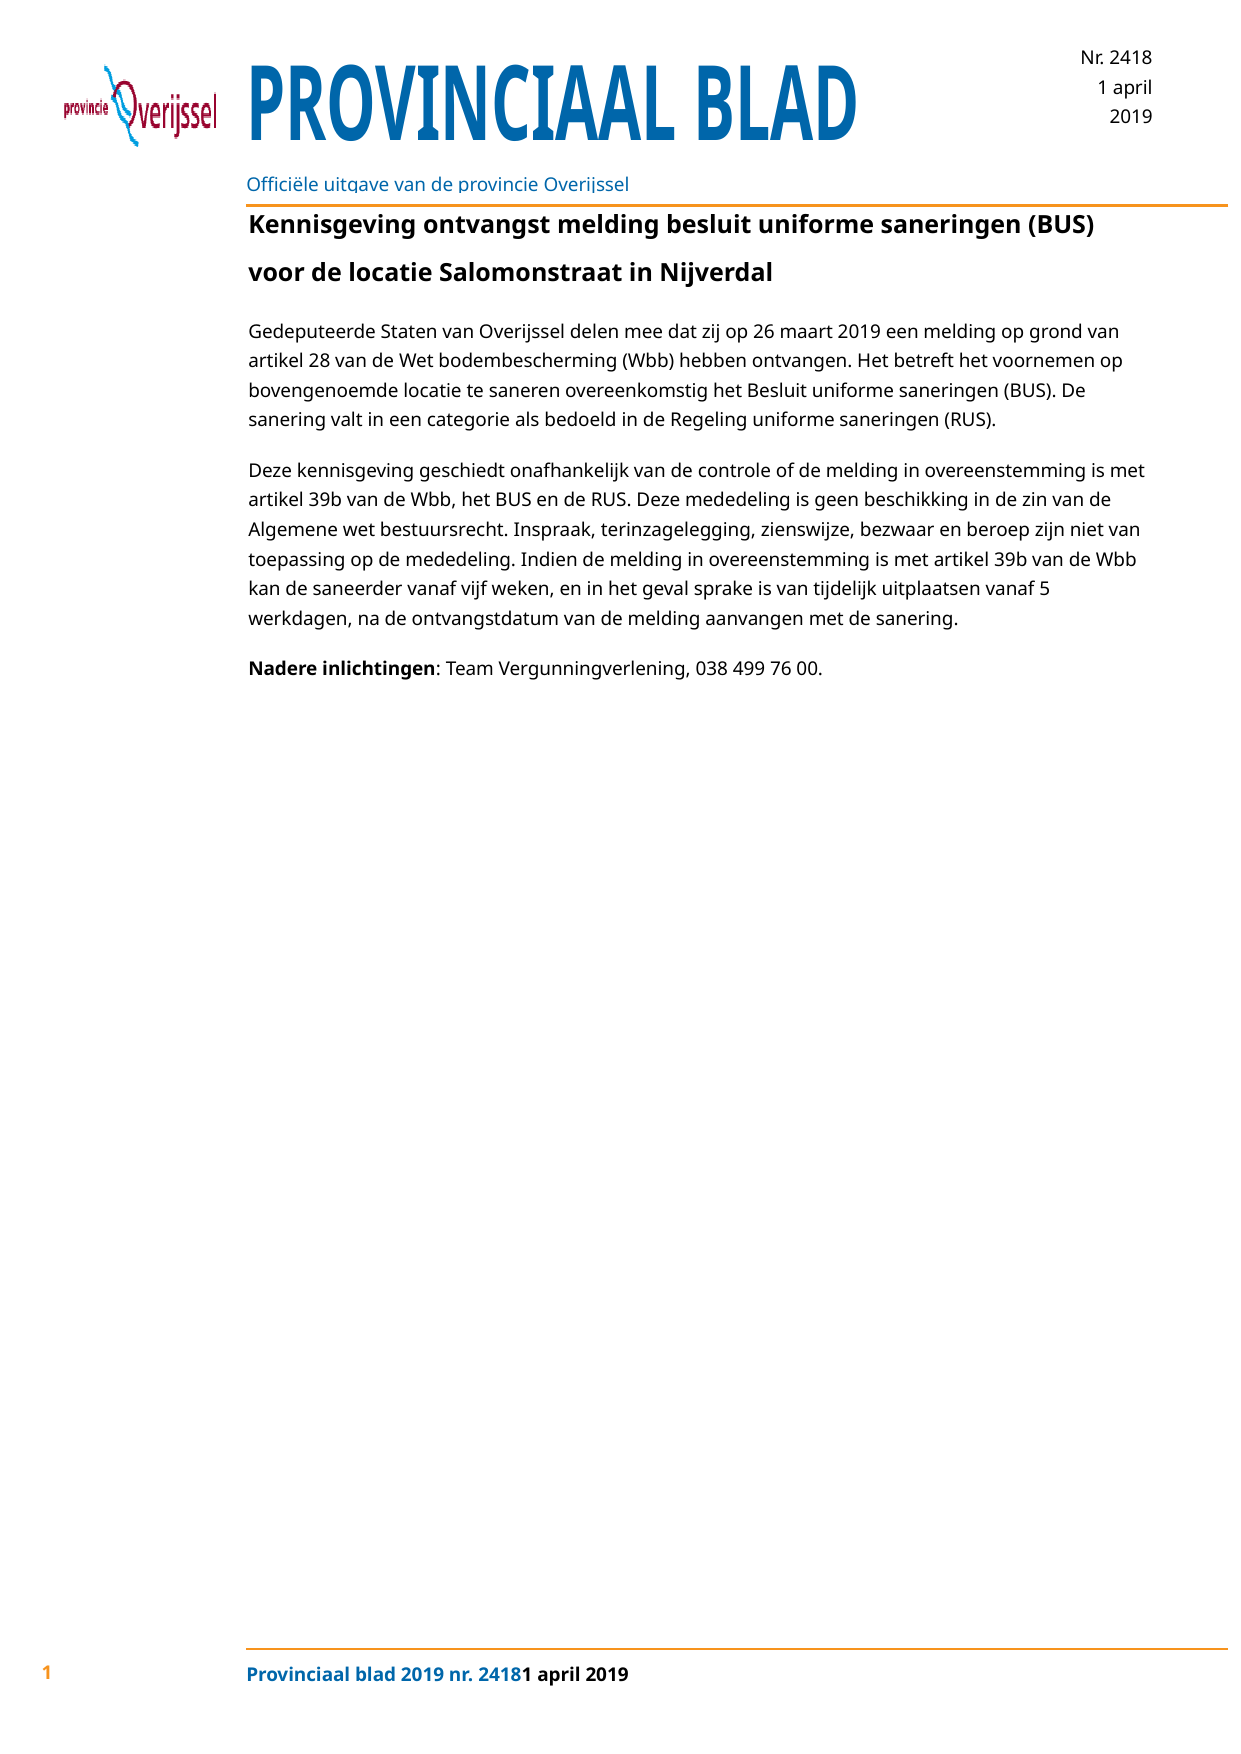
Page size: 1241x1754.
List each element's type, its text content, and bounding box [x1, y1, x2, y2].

text Deze kennisgeving geschiedt onafhankelijk van de controle of de melding in overeenstemming is met artikel 39b van de Wbb, het BUS en de RUS. Deze mededeling is geen beschikking in de zin van de Algemene wet bestuursrecht. Inspraak, terinzagelegging, zienswijze, bezwaar en beroep zijn niet van toepassing op de mededeling. Indien de melding in overeenstemming is met artikel 39b van de Wbb kan de saneerder vanaf vijf weken, en in het geval sprake is van tijdelijk uitplaatsen vanaf 5 werkdagen, na de ontvangstdatum van de melding aanvangen met de sanering. [248, 457, 1152, 631]
text Gedeputeerde Staten van Overijssel delen mee dat zij op 26 maart 2019 een melding op grond van artikel 28 van de Wet bodembescherming (Wbb) hebben ontvangen. Het betreft het voornemen op bovengenoemde locatie te saneren overeenkomstig het Besluit uniforme saneringen (BUS). De sanering valt in een categorie als bedoeld in de Regeling uniforme saneringen (RUS). [248, 318, 1152, 432]
text Nadere inlichtingen: Team Vergunningverlening, 038 499 76 00. [248, 655, 1152, 681]
text Kennisgeving ontvangst melding besluit uniforme saneringen (BUS) voor de locatie Salomonstraat in Nijverdal [248, 207, 1152, 288]
picture [41, 47, 231, 172]
